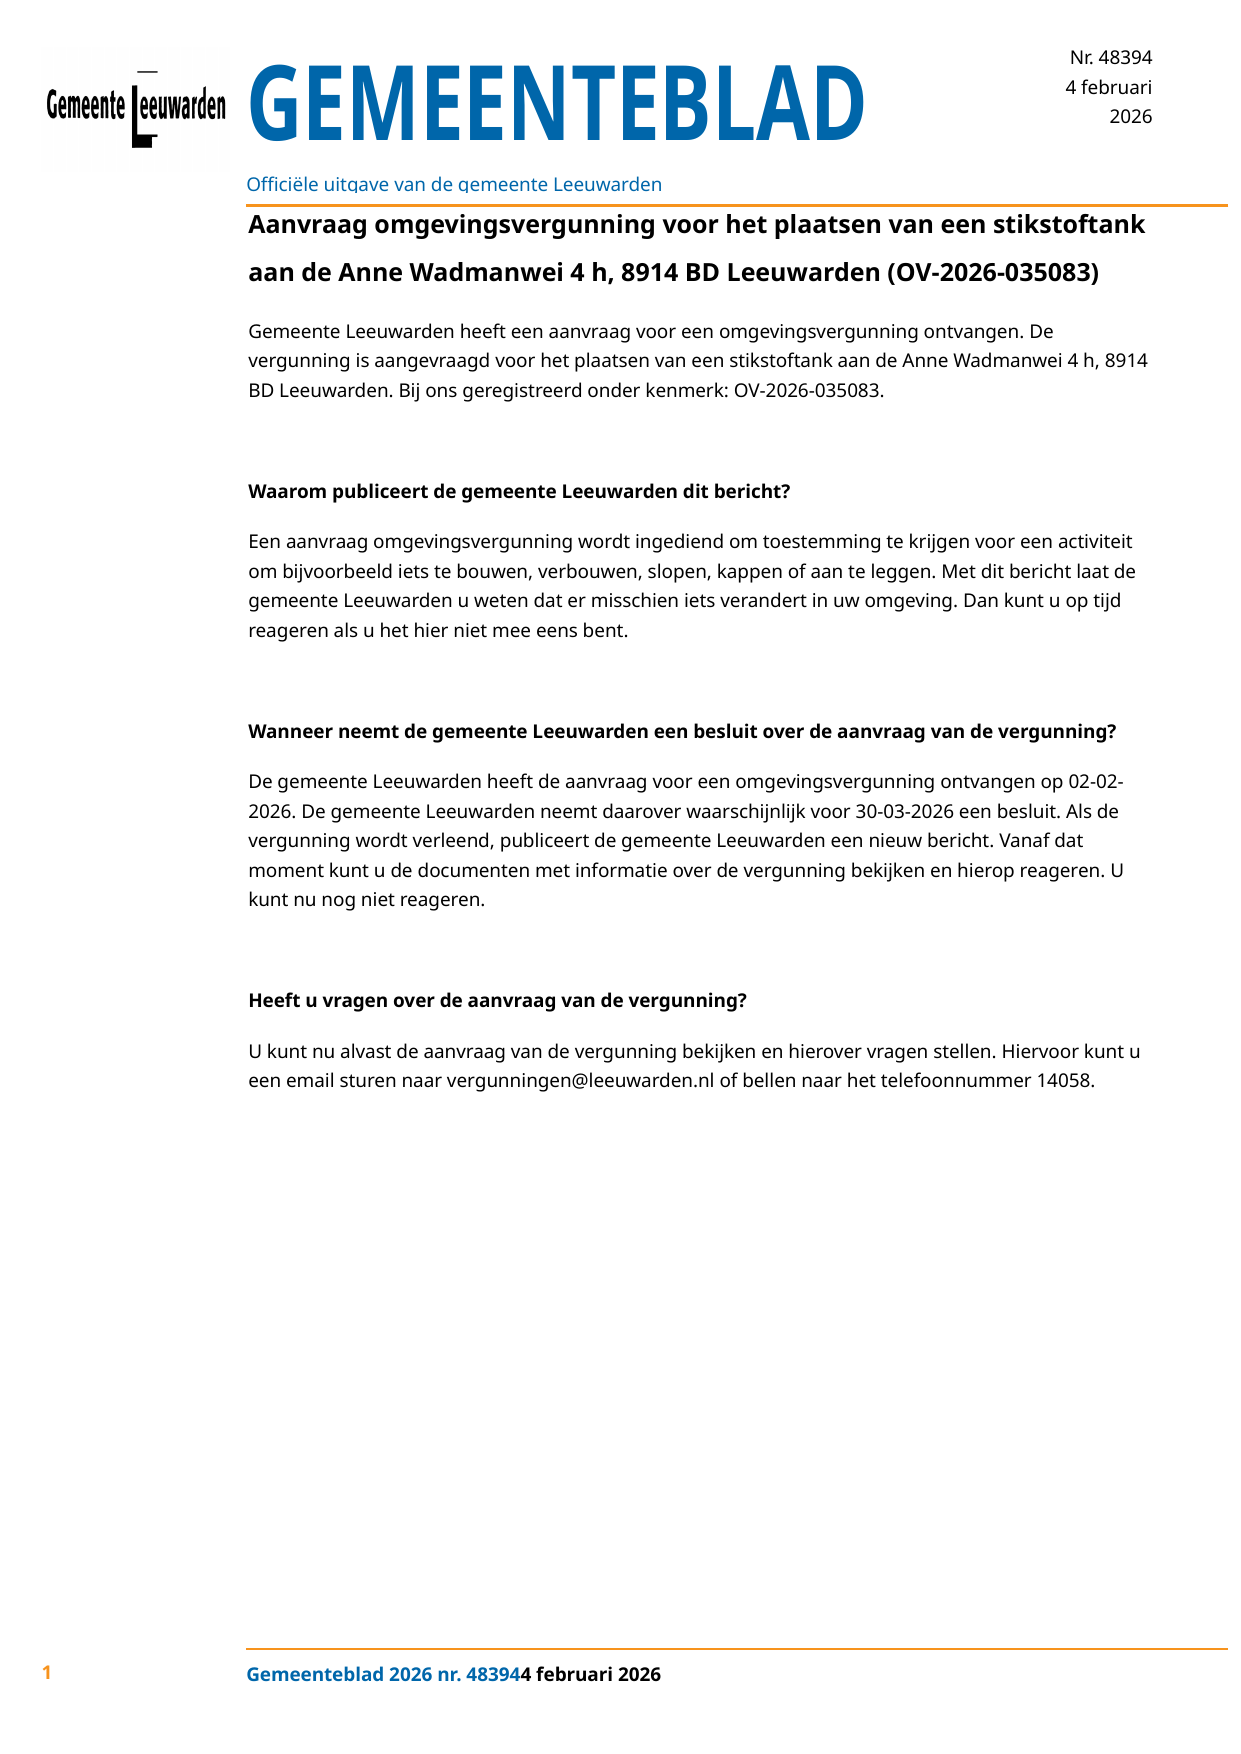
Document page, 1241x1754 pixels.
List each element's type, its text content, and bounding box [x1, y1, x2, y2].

text Heeft u vragen over de aanvraag van de vergunning? [248, 987, 1152, 1013]
text Gemeente Leeuwarden heeft een aanvraag voor een omgevingsvergunning ontvangen. De vergunning is aangevraagd voor het plaatsen van een stikstoftank aan de Anne Wadmanwei 4 h, 8914 BD Leeuwarden. Bij ons geregistreerd onder kenmerk: OV-2026-035083. [248, 318, 1152, 403]
text Wanneer neemt de gemeente Leeuwarden een besluit over de aanvraag van de vergunning? [248, 718, 1152, 744]
text Aanvraag omgevingsvergunning voor het plaatsen van een stikstoftank aan de Anne Wadmanwei 4 h, 8914 BD Leeuwarden (OV-2026-035083) [248, 207, 1152, 288]
text U kunt nu alvast de aanvraag van de vergunning bekijken en hierover vragen stellen. Hiervoor kunt u een email sturen naar vergunningen@leeuwarden.nl of bellen naar het telefoonnummer 14058. [248, 1038, 1152, 1093]
picture [41, 47, 231, 172]
text Waarom publiceert de gemeente Leeuwarden dit bericht? [248, 478, 1152, 504]
text Een aanvraag omgevingsvergunning wordt ingediend om toestemming te krijgen voor een activiteit om bijvoorbeeld iets te bouwen, verbouwen, slopen, kappen of aan te leggen. Met dit bericht laat de gemeente Leeuwarden u weten dat er misschien iets verandert in uw omgeving. Dan kunt u op tijd reageren als u het hier niet mee eens bent. [248, 528, 1152, 643]
text De gemeente Leeuwarden heeft de aanvraag voor een omgevingsvergunning ontvangen op 02-02-2026. De gemeente Leeuwarden neemt daarover waarschijnlijk voor 30-03-2026 een besluit. Als de vergunning wordt verleend, publiceert de gemeente Leeuwarden een nieuw bericht. Vanaf dat moment kunt u de documenten met informatie over de vergunning bekijken en hierop reageren. U kunt nu nog niet reageren. [248, 768, 1152, 912]
